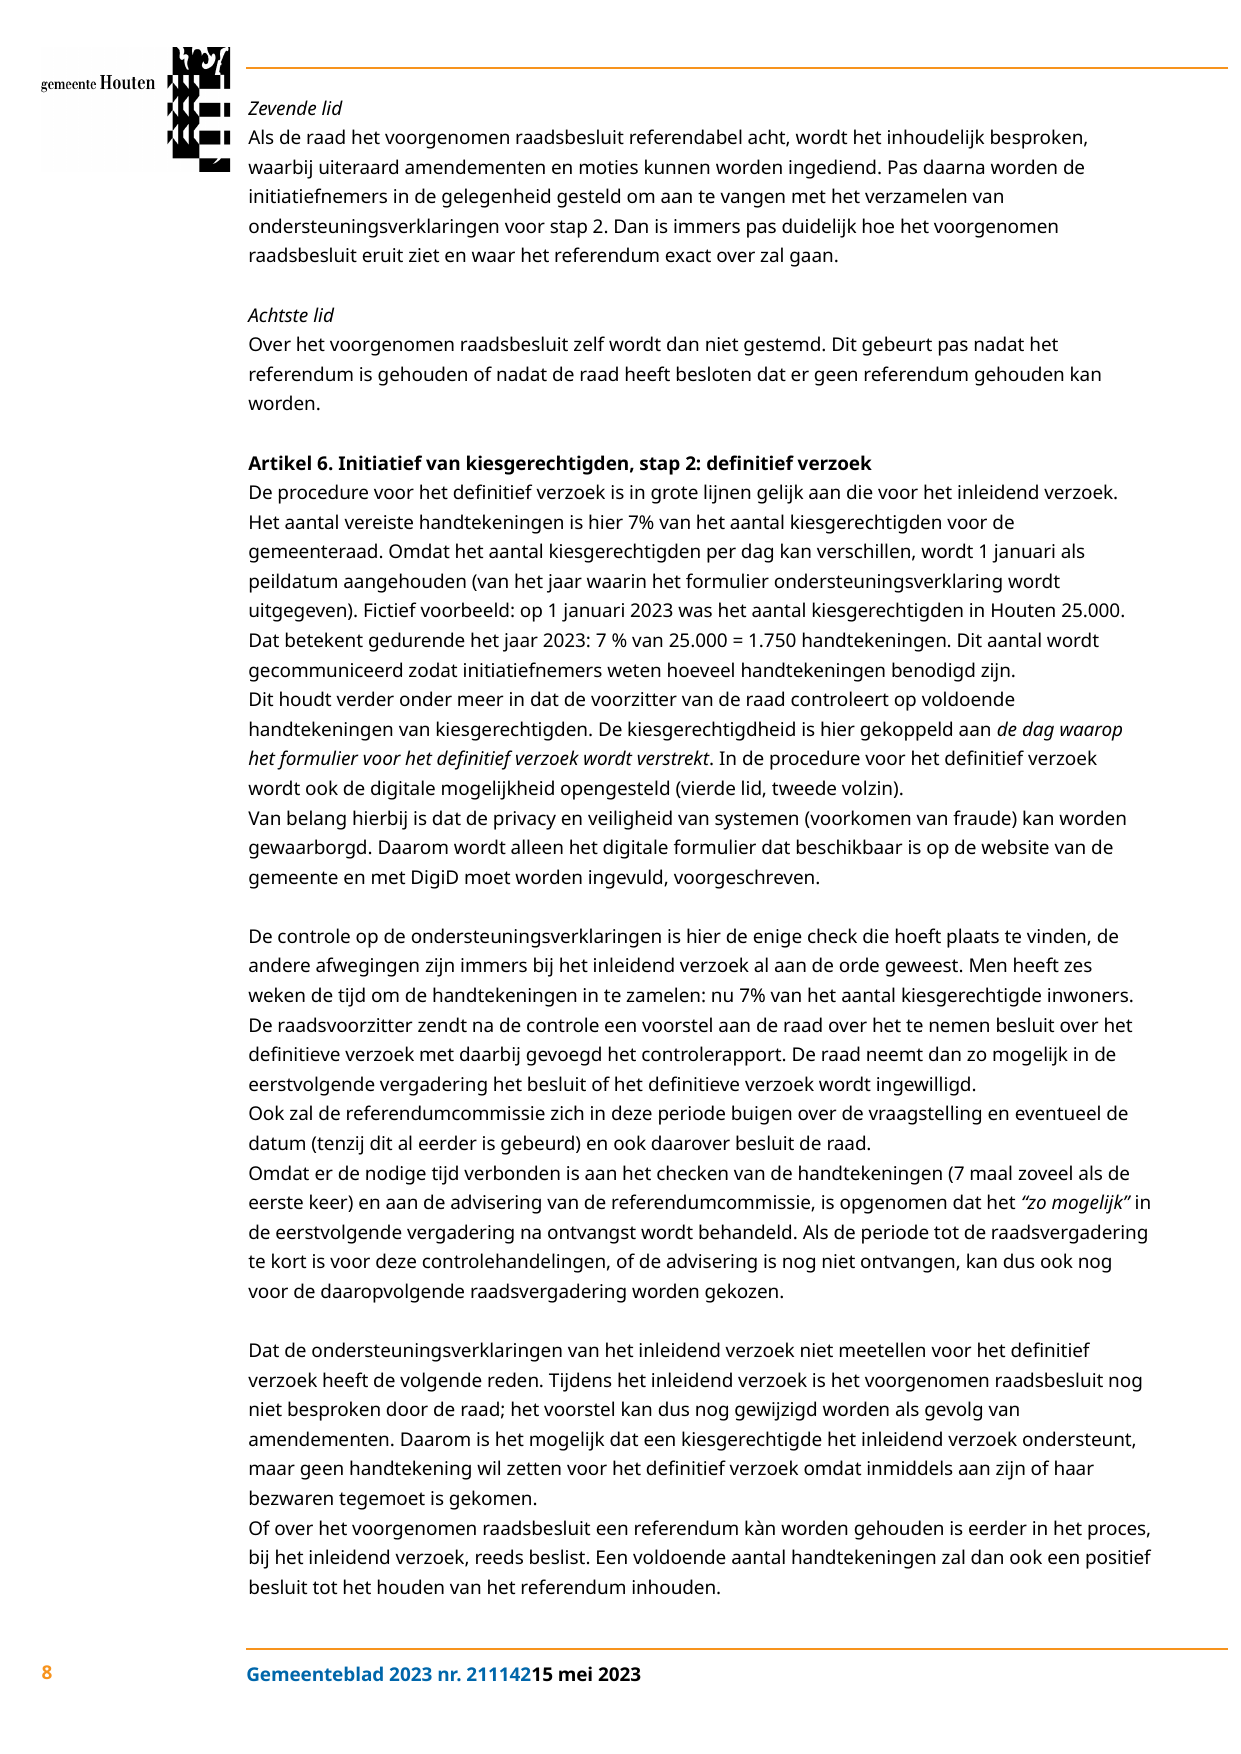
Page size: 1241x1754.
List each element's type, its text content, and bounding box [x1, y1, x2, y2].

text Dat de ondersteuningsverklaringen van het inleidend verzoek niet meetellen voor het definitief verzoek heeft de volgende reden. Tijdens het inleidend verzoek is het voorgenomen raadsbesluit nog niet besproken door de raad; het voorstel kan dus nog gewijzigd worden als gevolg van amendementen. Daarom is het mogelijk dat een kiesgerechtigde het inleidend verzoek ondersteunt, maar geen handtekening wil zetten voor het definitief verzoek omdat inmiddels aan zijn of haar bezwaren tegemoet is gekomen. [248, 1337, 1152, 1511]
text Van belang hierbij is dat de privacy en veiligheid van systemen (voorkomen van fraude) kan worden gewaarborgd. Daarom wordt alleen het digitale formulier dat beschikbaar is op de website van de gemeente en met DigiD moet worden ingevuld, voorgeschreven. [248, 805, 1152, 890]
text Of over het voorgenomen raadsbesluit een referendum kàn worden gehouden is eerder in het proces, bij het inleidend verzoek, reeds beslist. Een voldoende aantal handtekeningen zal dan ook een positief besluit tot het houden van het referendum inhouden. [248, 1515, 1152, 1600]
text De procedure voor het definitief verzoek is in grote lijnen gelijk aan die voor het inleidend verzoek. Het aantal vereiste handtekeningen is hier 7% van het aantal kiesgerechtigden voor de gemeenteraad. Omdat het aantal kiesgerechtigden per dag kan verschillen, wordt 1 januari als peildatum aangehouden (van het jaar waarin het formulier ondersteuningsverklaring wordt uitgegeven). Fictief voorbeeld: op 1 januari 2023 was het aantal kiesgerechtigden in Houten 25.000. Dat betekent gedurende het jaar 2023: 7 % van 25.000 = 1.750 handtekeningen. Dit aantal wordt gecommuniceerd zodat initiatiefnemers weten hoeveel handtekeningen benodigd zijn. [248, 479, 1152, 683]
text Achtste lid [248, 302, 1152, 328]
text De controle op de ondersteuningsverklaringen is hier de enige check die hoeft plaats te vinden, de andere afwegingen zijn immers bij het inleidend verzoek al aan de orde geweest. Men heeft zes weken de tijd om de handtekeningen in te zamelen: nu 7% van het aantal kiesgerechtigde inwoners. De raadsvoorzitter zendt na de controle een voorstel aan de raad over het te nemen besluit over het definitieve verzoek met daarbij gevoegd het controlerapport. De raad neemt dan zo mogelijk in de eerstvolgende vergadering het besluit of het definitieve verzoek wordt ingewilligd. [248, 923, 1152, 1097]
text Omdat er de nodige tijd verbonden is aan het checken van de handtekeningen (7 maal zoveel als de eerste keer) en aan de advisering van de referendumcommissie, is opgenomen dat het “zo mogelijk” in de eerstvolgende vergadering na ontvangst wordt behandeld. Als de periode tot de raadsvergadering te kort is voor deze controlehandelingen, of de advisering is nog niet ontvangen, kan dus ook nog voor de daaropvolgende raadsvergadering worden gekozen. [248, 1160, 1152, 1304]
text Over het voorgenomen raadsbesluit zelf wordt dan niet gestemd. Dit gebeurt pas nadat het referendum is gehouden of nadat de raad heeft besloten dat er geen referendum gehouden kan worden. [248, 331, 1152, 416]
text Artikel 6. Initiatief van kiesgerechtigden, stap 2: definitief verzoek [248, 450, 1152, 476]
text Als de raad het voorgenomen raadsbesluit referendabel acht, wordt het inhoudelijk besproken, waarbij uiteraard amendementen en moties kunnen worden ingediend. Pas daarna worden de initiatiefnemers in de gelegenheid gesteld om aan te vangen met het verzamelen van ondersteuningsverklaringen voor stap 2. Dan is immers pas duidelijk hoe het voorgenomen raadsbesluit eruit ziet en waar het referendum exact over zal gaan. [248, 124, 1152, 268]
text Ook zal de referendumcommissie zich in deze periode buigen over de vraagstelling en eventueel de datum (tenzij dit al eerder is gebeurd) en ook daarover besluit de raad. [248, 1101, 1152, 1156]
picture [41, 47, 231, 172]
text Dit houdt verder onder meer in dat de voorzitter van de raad controleert op voldoende handtekeningen van kiesgerechtigden. De kiesgerechtigdheid is hier gekoppeld aan de dag waarop het formulier voor het definitief verzoek wordt verstrekt. In de procedure voor het definitief verzoek wordt ook de digitale mogelijkheid opengesteld (vierde lid, tweede volzin). [248, 686, 1152, 801]
text Zevende lid [248, 95, 1152, 121]
